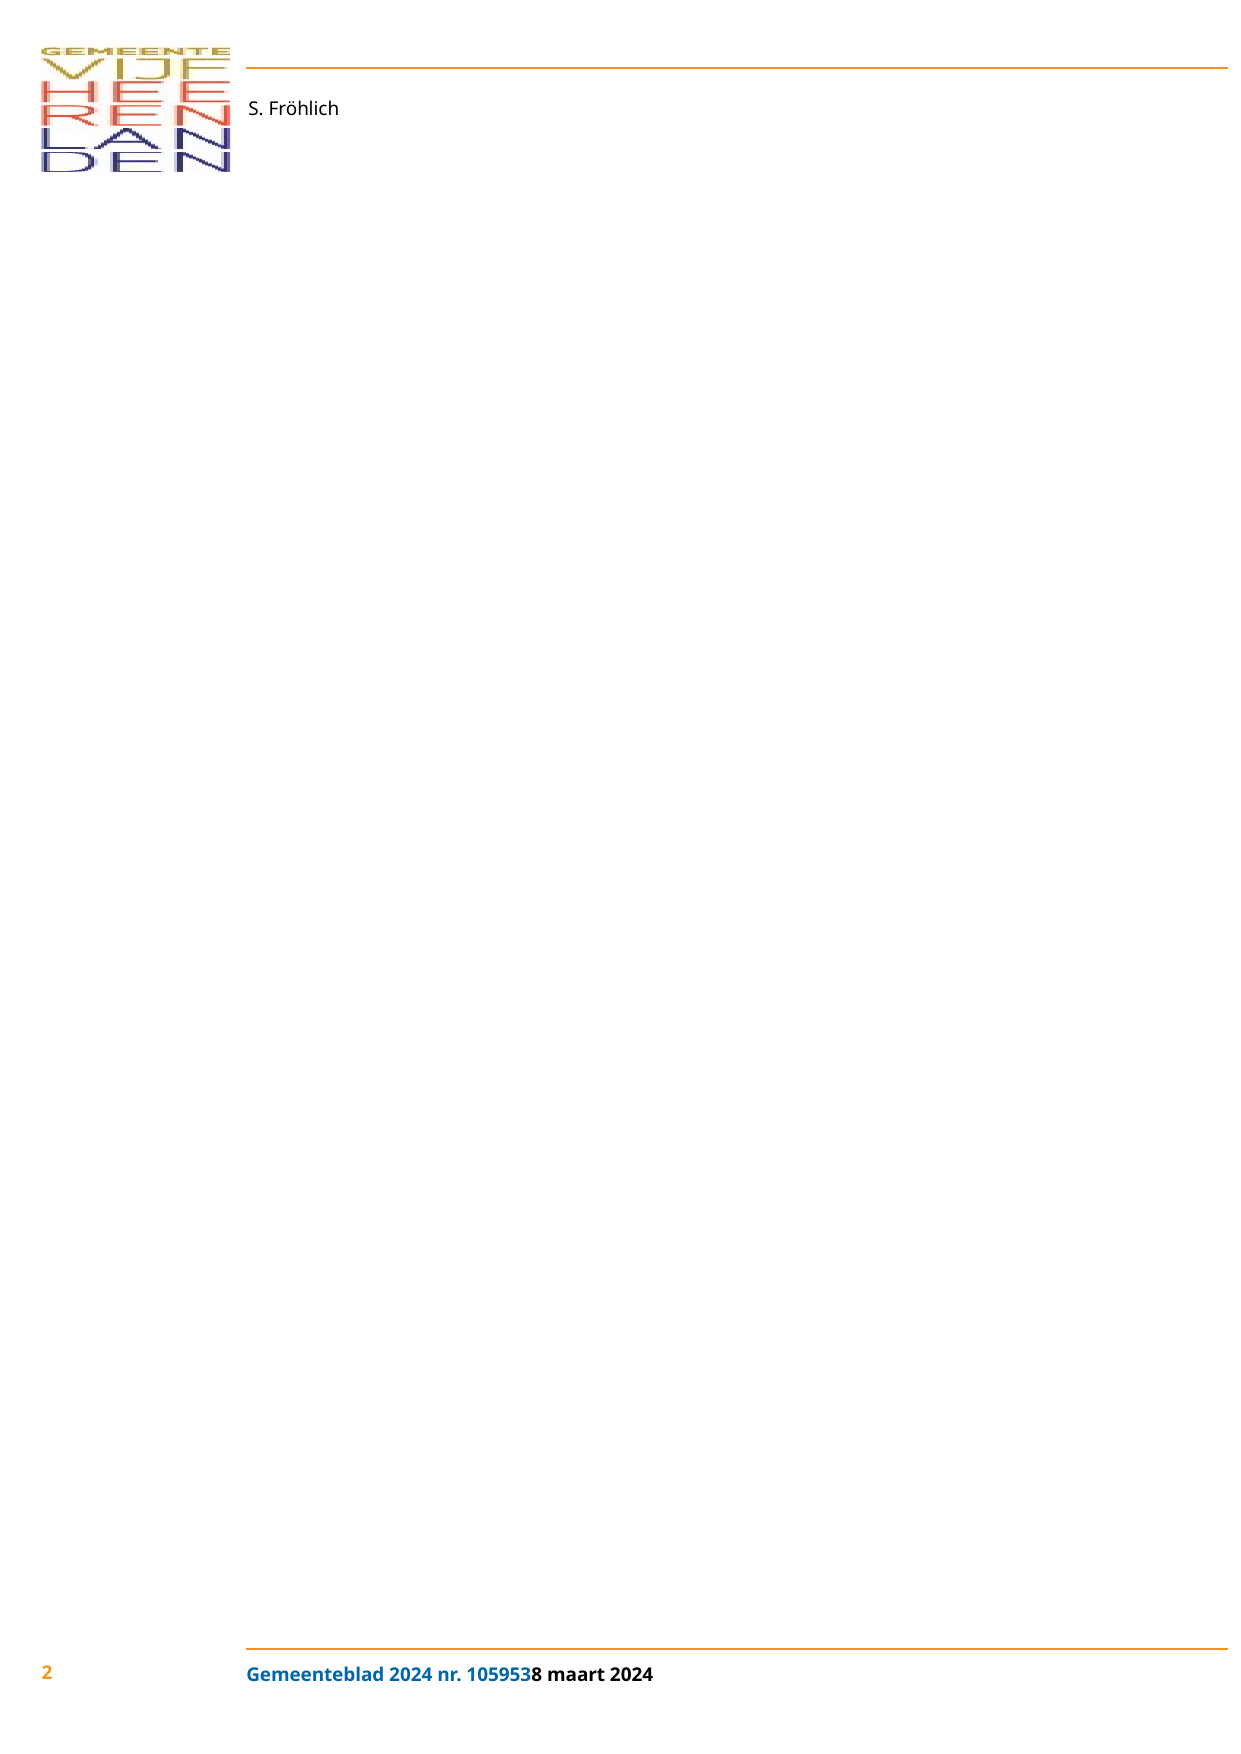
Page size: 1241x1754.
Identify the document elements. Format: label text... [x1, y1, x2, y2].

picture [41, 47, 231, 172]
text S. Fröhlich [248, 95, 1152, 121]
